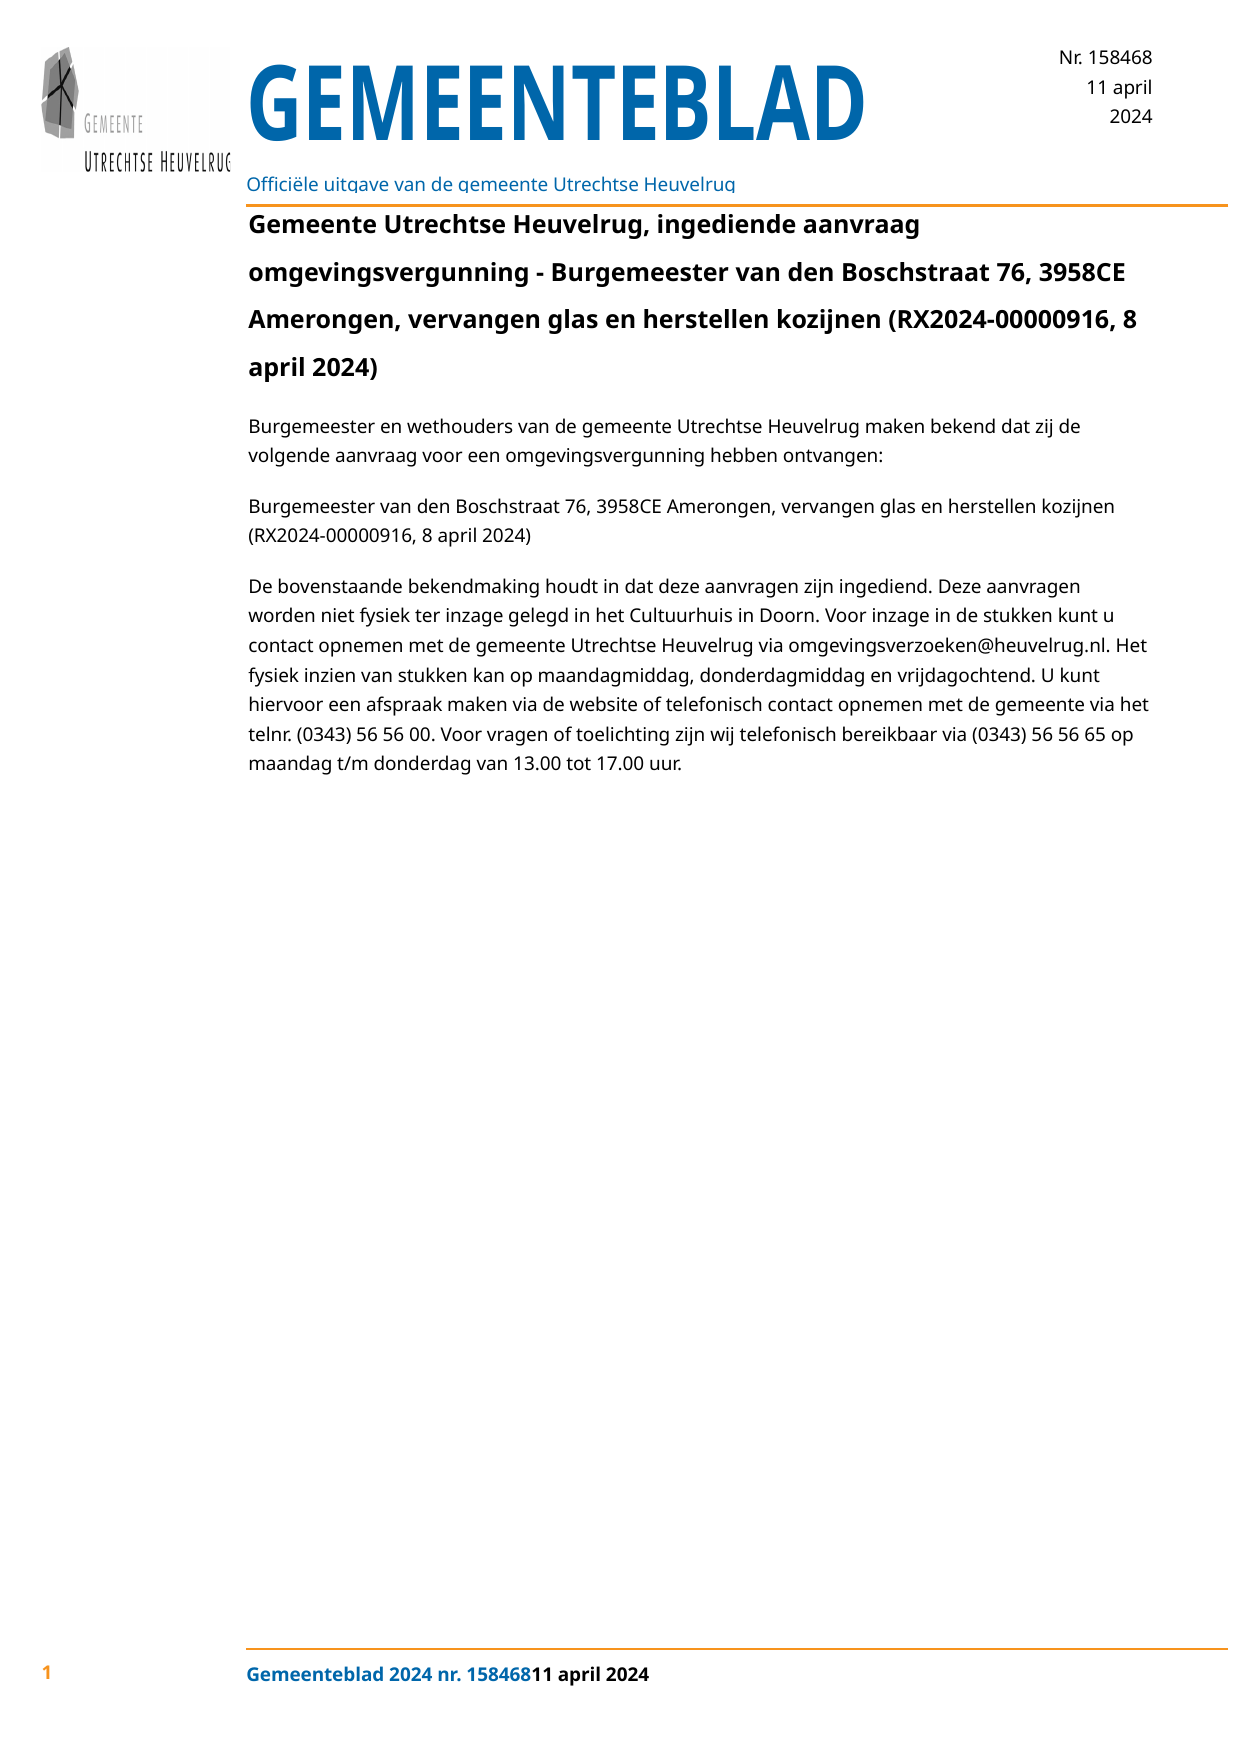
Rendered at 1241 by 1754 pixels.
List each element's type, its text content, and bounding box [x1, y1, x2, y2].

picture [41, 47, 231, 172]
text Burgemeester en wethouders van de gemeente Utrechtse Heuvelrug maken bekend dat zij de volgende aanvraag voor een omgevingsvergunning hebben ontvangen: [248, 413, 1152, 468]
text De bovenstaande bekendmaking houdt in dat deze aanvragen zijn ingediend. Deze aanvragen worden niet fysiek ter inzage gelegd in het Cultuurhuis in Doorn. Voor inzage in de stukken kunt u contact opnemen met de gemeente Utrechtse Heuvelrug via omgevingsverzoeken@heuvelrug.nl. Het fysiek inzien van stukken kan op maandagmiddag, donderdagmiddag en vrijdagochtend. U kunt hiervoor een afspraak maken via de website of telefonisch contact opnemen met de gemeente via het telnr. (0343) 56 56 00. Voor vragen of toelichting zijn wij telefonisch bereikbaar via (0343) 56 56 65 op maandag t/m donderdag van 13.00 tot 17.00 uur. [248, 573, 1152, 776]
text Burgemeester van den Boschstraat 76, 3958CE Amerongen, vervangen glas en herstellen kozijnen (RX2024-00000916, 8 april 2024) [248, 493, 1152, 548]
text Gemeente Utrechtse Heuvelrug, ingediende aanvraag omgevingsvergunning - Burgemeester van den Boschstraat 76, 3958CE Amerongen, vervangen glas en herstellen kozijnen (RX2024-00000916, 8 april 2024) [248, 207, 1152, 384]
